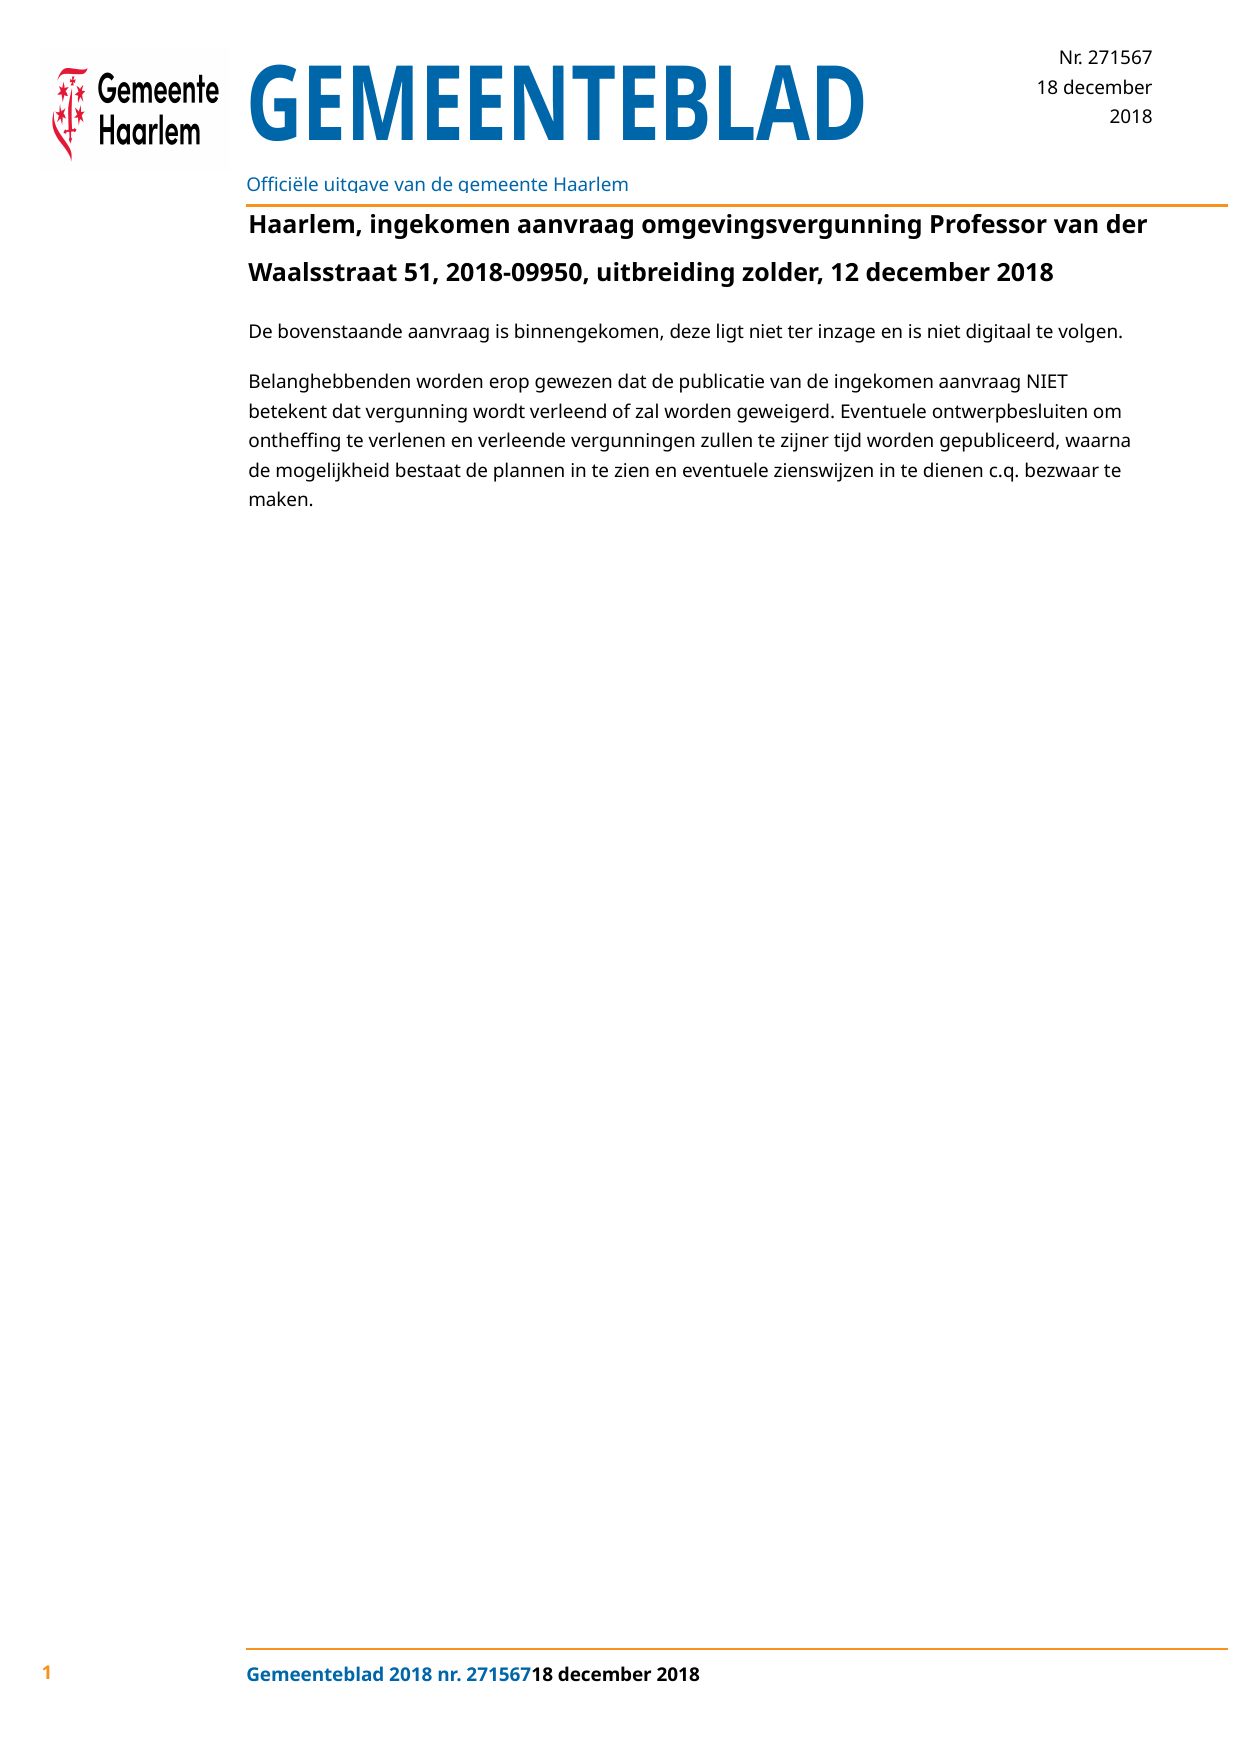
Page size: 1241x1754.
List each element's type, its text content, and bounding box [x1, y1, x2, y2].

picture [41, 47, 231, 172]
text Haarlem, ingekomen aanvraag omgevingsvergunning Professor van der Waalsstraat 51, 2018-09950, uitbreiding zolder, 12 december 2018 [248, 207, 1152, 288]
text De bovenstaande aanvraag is binnengekomen, deze ligt niet ter inzage en is niet digitaal te volgen. [248, 318, 1152, 344]
text Belanghebbenden worden erop gewezen dat de publicatie van de ingekomen aanvraag NIET betekent dat vergunning wordt verleend of zal worden geweigerd. Eventuele ontwerpbesluiten om ontheffing te verlenen en verleende vergunningen zullen te zijner tijd worden gepubliceerd, waarna de mogelijkheid bestaat de plannen in te zien en eventuele zienswijzen in te dienen c.q. bezwaar te maken. [248, 368, 1152, 512]
